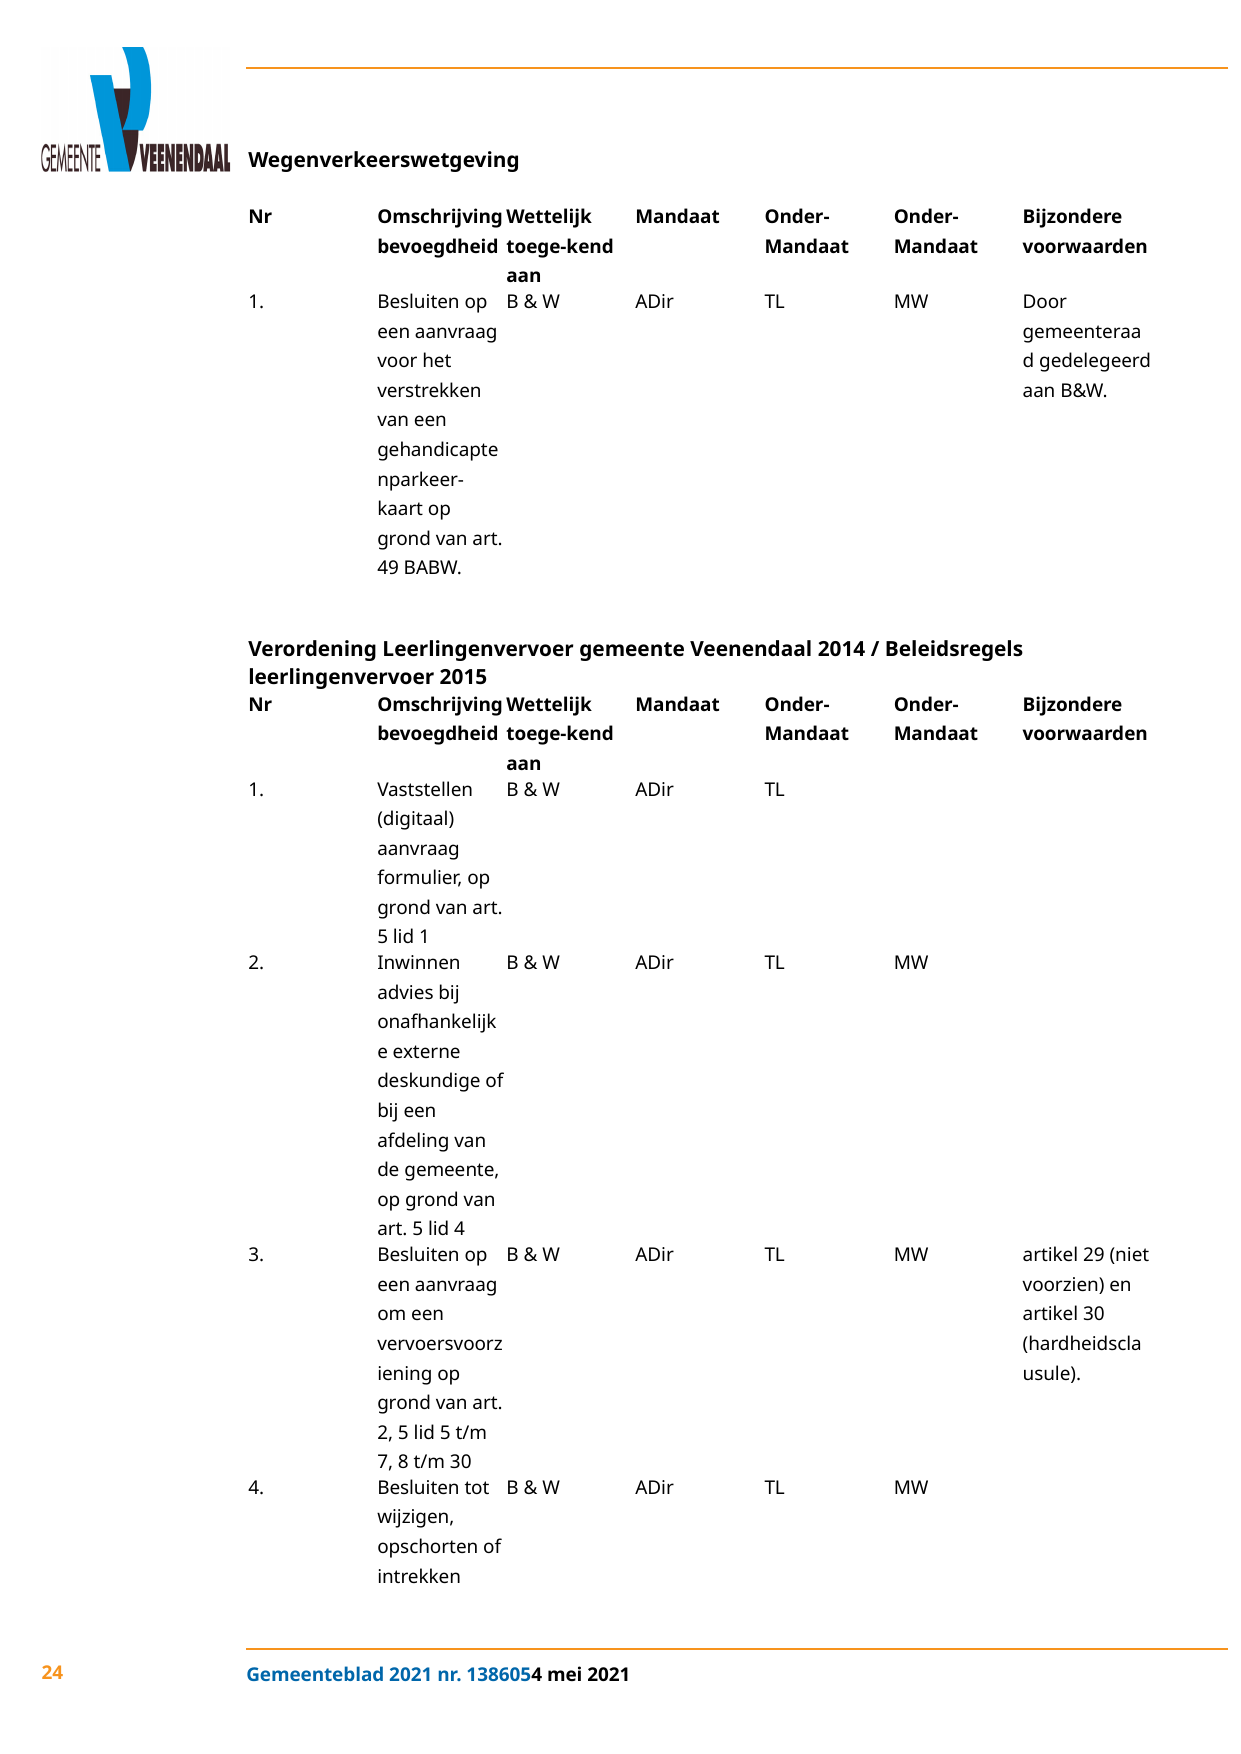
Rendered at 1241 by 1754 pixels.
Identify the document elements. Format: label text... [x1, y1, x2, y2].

table_cell [894, 776, 1022, 949]
table_cell 1. [248, 776, 377, 949]
table_header Mandaat [635, 203, 764, 288]
table_cell Besluiten op een aanvraag om een vervoersvoorziening op grond van art. 2, 5 lid 5 t/m 7, 8 t/m 30 [377, 1241, 506, 1474]
table_cell ADir [635, 288, 764, 580]
table_header Wettelijk toege-kend aan [506, 203, 635, 288]
table_header Onder- Mandaat [764, 203, 893, 288]
table_cell MW [894, 1474, 1022, 1589]
table_cell ADir [635, 1241, 764, 1474]
table_cell MW [894, 288, 1022, 580]
table_cell ADir [635, 1474, 764, 1589]
table_cell B & W [506, 949, 635, 1241]
table_cell artikel 29 (niet voorzien) en artikel 30 (hardheidsclausule). [1023, 1241, 1152, 1474]
table_cell TL [764, 1474, 893, 1589]
table_header Nr [248, 203, 377, 288]
table_cell 4. [248, 1474, 377, 1589]
table_cell [1023, 776, 1152, 949]
table_header Onder- Mandaat [764, 691, 893, 776]
text Wegenverkeerswetgeving [248, 145, 1152, 174]
table_header Onder- Mandaat [894, 203, 1022, 288]
table_cell Inwinnen advies bij onafhankelijke externe deskundige of bij een afdeling van de gemeente, op grond van art. 5 lid 4 [377, 949, 506, 1241]
table_header Nr [248, 691, 377, 776]
table_cell B & W [506, 288, 635, 580]
table_cell MW [894, 1241, 1022, 1474]
table_cell 3. [248, 1241, 377, 1474]
table_cell TL [764, 776, 893, 949]
table_cell Besluiten tot wijzigen, opschorten of intrekken [377, 1474, 506, 1589]
table_cell TL [764, 1241, 893, 1474]
table_cell Vaststellen (digitaal) aanvraag formulier, op grond van art. 5 lid 1 [377, 776, 506, 949]
table_cell [1023, 949, 1152, 1241]
table_header Wettelijk toege-kend aan [506, 691, 635, 776]
table_cell 2. [248, 949, 377, 1241]
table_cell [1023, 1474, 1152, 1589]
table_cell ADir [635, 949, 764, 1241]
picture [123, 47, 231, 172]
table_cell B & W [506, 776, 635, 949]
table_cell MW [894, 949, 1022, 1241]
table_cell TL [764, 949, 893, 1241]
table_header Mandaat [635, 691, 764, 776]
table_header Bijzondere voorwaarden [1023, 691, 1152, 776]
table_cell ADir [635, 776, 764, 949]
table_header Bijzondere voorwaarden [1023, 203, 1152, 288]
table_cell Besluiten op een aanvraag voor het verstrekken van een gehandicaptenparkeer-kaart op grond van art. 49 BABW. [377, 288, 506, 580]
table_header Omschrijving bevoegdheid [377, 691, 506, 776]
table_cell TL [764, 288, 893, 580]
table_cell B & W [506, 1241, 635, 1474]
table_cell B & W [506, 1474, 635, 1589]
table_cell [248, 288, 377, 580]
table_header Omschrijving bevoegdheid [377, 203, 506, 288]
text Verordening Leerlingenvervoer gemeente Veenendaal 2014 / Beleidsregels leerlingenvervoer 2015 [248, 634, 1152, 691]
table_header Onder- Mandaat [894, 691, 1022, 776]
table_cell Door gemeenteraad gedelegeerd aan B&W. [1023, 288, 1152, 580]
picture [41, 47, 130, 172]
